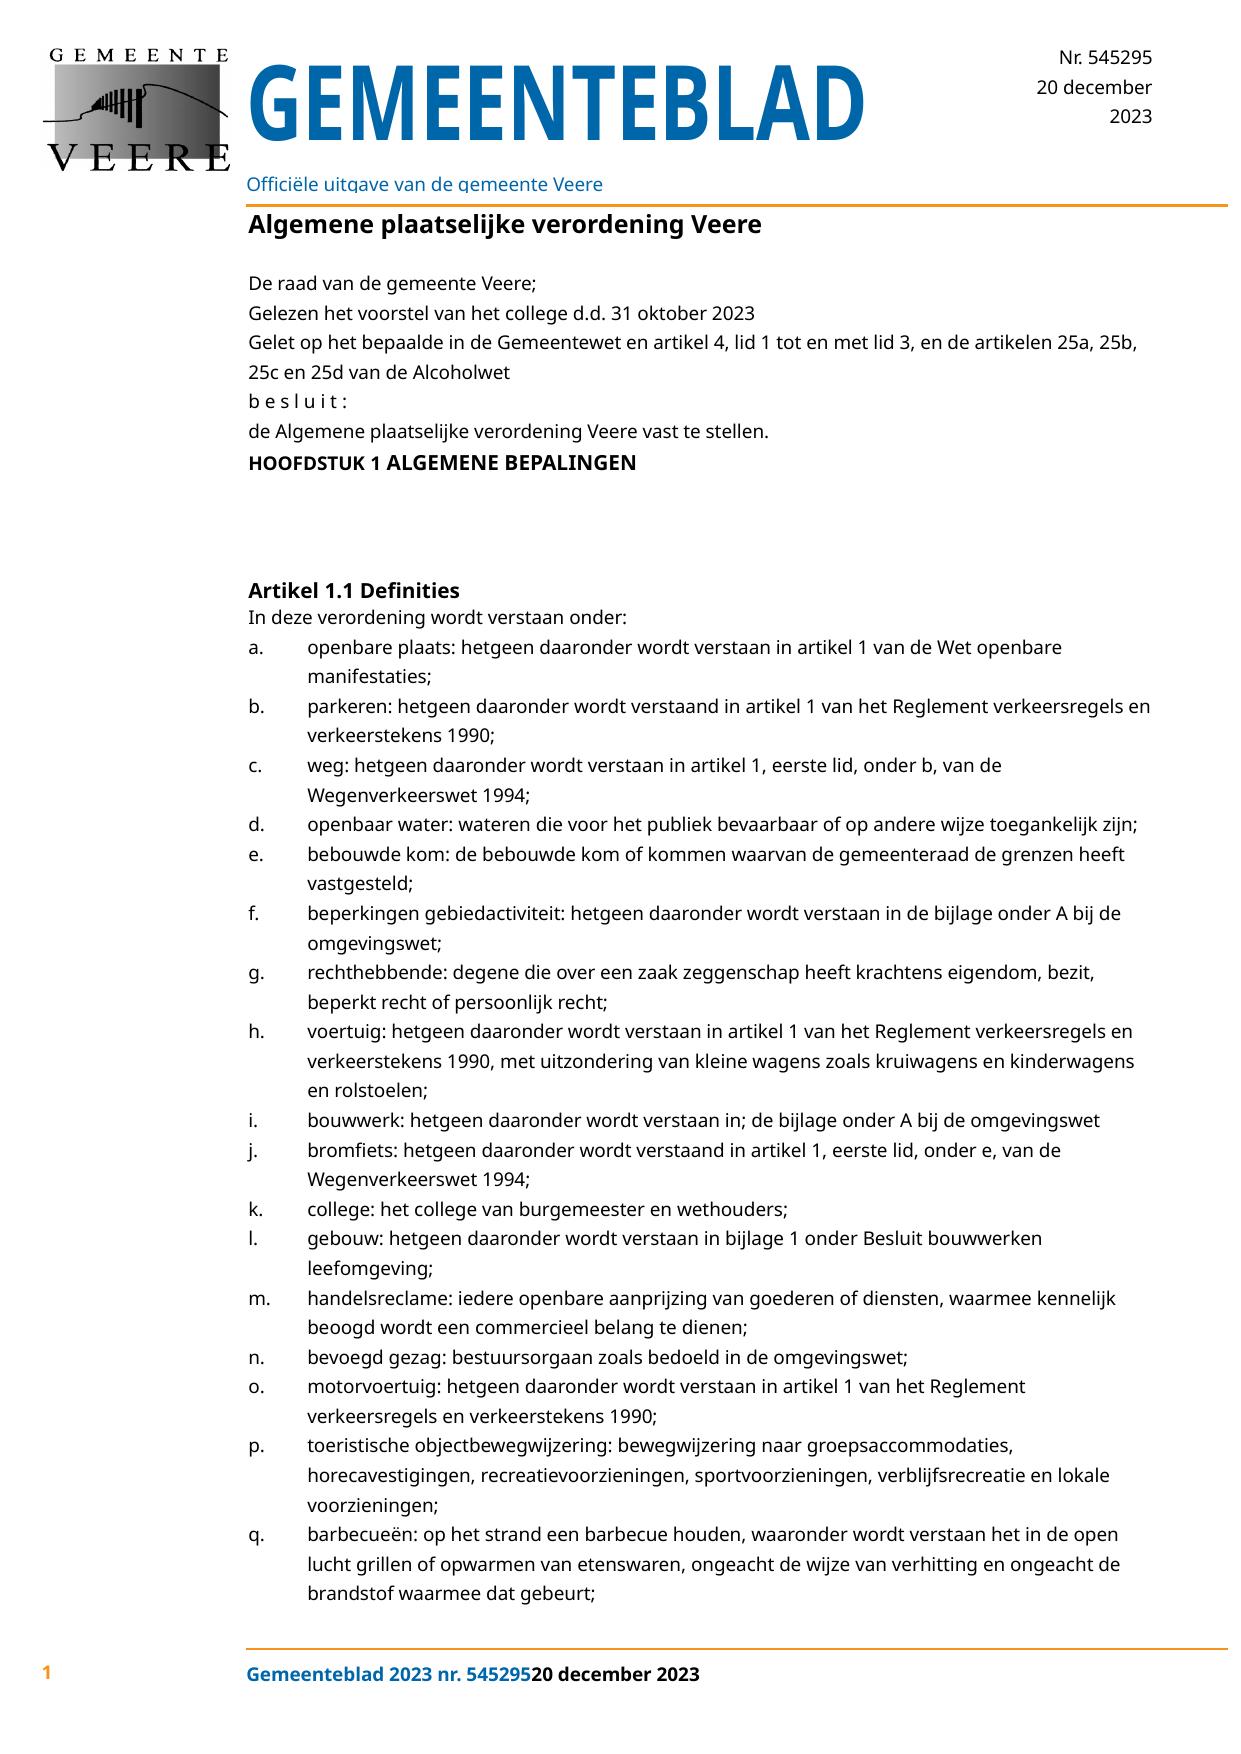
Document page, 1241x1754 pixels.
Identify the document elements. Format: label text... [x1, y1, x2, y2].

list openbare plaats: hetgeen daaronder wordt verstaan in artikel 1 van de Wet openbare manifestaties; [248, 634, 1152, 689]
list toeristische objectbewegwijzering: bewegwijzering naar groepsaccommodaties, horecavestigingen, recreatievoorzieningen, sportvoorzieningen, verblijfsrecreatie en lokale voorzieningen; [248, 1433, 1152, 1518]
list bebouwde kom: de bebouwde kom of kommen waarvan de gemeenteraad de grenzen heeft vastgesteld; [248, 841, 1152, 896]
list rechthebbende: degene die over een zaak zeggenschap heeft krachtens eigendom, bezit, beperkt recht of persoonlijk recht; [248, 959, 1152, 1015]
list bevoegd gezag: bestuursorgaan zoals bedoeld in de omgevingswet; [248, 1344, 1152, 1370]
list motorvoertuig: hetgeen daaronder wordt verstaan in artikel 1 van het Reglement verkeersregels en verkeerstekens 1990; [248, 1373, 1152, 1429]
text Algemene plaatselijke verordening Veere [248, 207, 1152, 241]
text HOOFDSTUK 1 ALGEMENE BEPALINGEN [248, 448, 1152, 476]
text Gelet op het bepaalde in de Gemeentewet en artikel 4, lid 1 tot en met lid 3, en de artikelen 25a, 25b, 25c en 25d van de Alcoholwet [248, 329, 1152, 385]
list bouwwerk: hetgeen daaronder wordt verstaan in; de bijlage onder A bij de omgevingswet [248, 1107, 1152, 1133]
text de Algemene plaatselijke verordening Veere vast te stellen. [248, 418, 1152, 444]
text Artikel 1.1 Definities [248, 576, 1152, 604]
list barbecueën: op het strand een barbecue houden, waaronder wordt verstaan het in de open lucht grillen of opwarmen van etenswaren, ongeacht de wijze van verhitting en ongeacht de brandstof waarmee dat gebeurt; [248, 1521, 1152, 1606]
text Gelezen het voorstel van het college d.d. 31 oktober 2023 [248, 300, 1152, 326]
list openbaar water: wateren die voor het publiek bevaarbaar of op andere wijze toegankelijk zijn; [248, 811, 1152, 837]
list beperkingen gebiedactiviteit: hetgeen daaronder wordt verstaan in de bijlage onder A bij de omgevingswet; [248, 900, 1152, 956]
text De raad van de gemeente Veere; [248, 270, 1152, 296]
list parkeren: hetgeen daaronder wordt verstaand in artikel 1 van het Reglement verkeersregels en verkeerstekens 1990; [248, 693, 1152, 748]
list handelsreclame: iedere openbare aanprijzing van goederen of diensten, waarmee kennelijk beoogd wordt een commercieel belang te dienen; [248, 1285, 1152, 1340]
list bromfiets: hetgeen daaronder wordt verstaand in artikel 1, eerste lid, onder e, van de Wegenverkeerswet 1994; [248, 1137, 1152, 1192]
list voertuig: hetgeen daaronder wordt verstaan in artikel 1 van het Reglement verkeersregels en verkeerstekens 1990, met uitzondering van kleine wagens zoals kruiwagens en kinderwagens en rolstoelen; [248, 1018, 1152, 1103]
text b e s l u i t : [248, 389, 1152, 414]
list gebouw: hetgeen daaronder wordt verstaan in bijlage 1 onder Besluit bouwwerken leefomgeving; [248, 1226, 1152, 1281]
text In deze verordening wordt verstaan onder: [248, 604, 1152, 630]
list college: het college van burgemeester en wethouders; [248, 1196, 1152, 1222]
picture [41, 47, 231, 172]
list weg: hetgeen daaronder wordt verstaan in artikel 1, eerste lid, onder b, van de Wegenverkeerswet 1994; [248, 752, 1152, 808]
